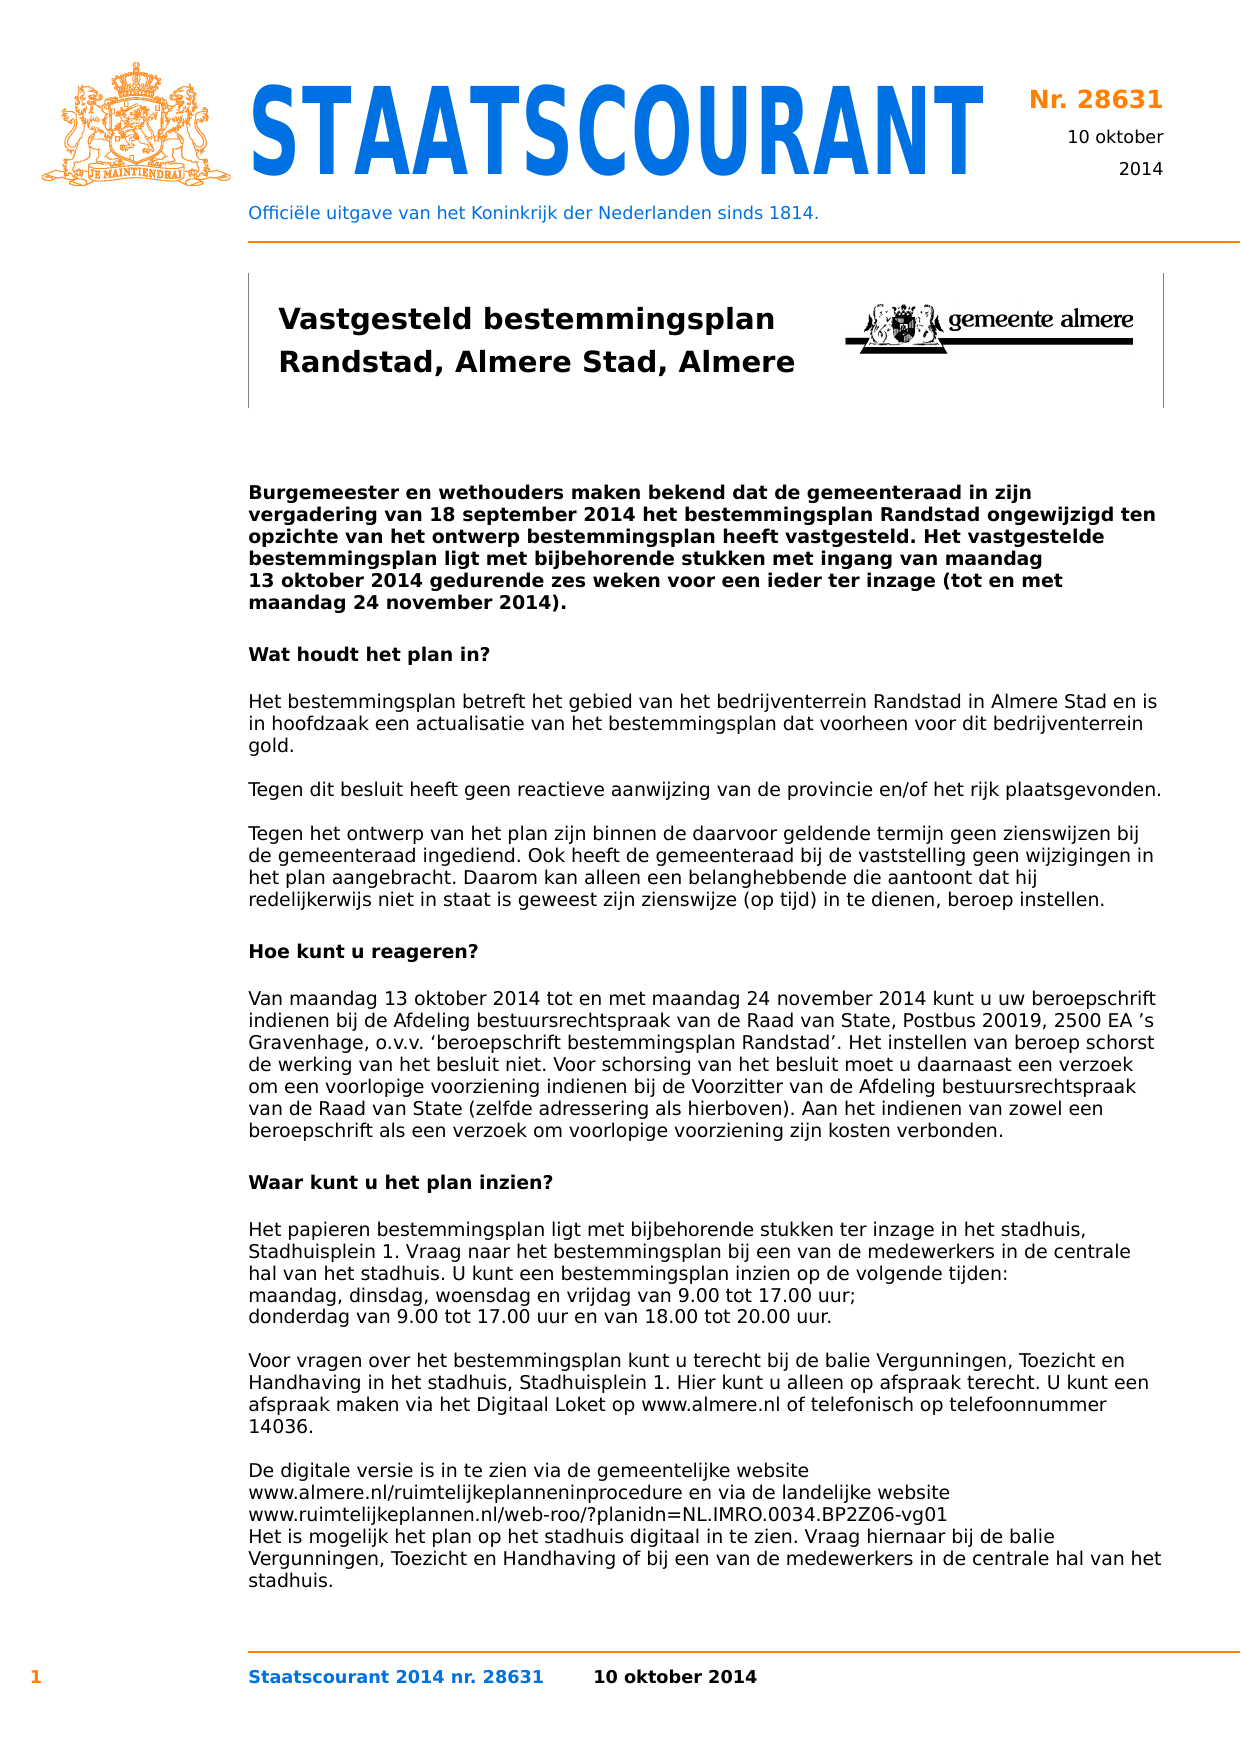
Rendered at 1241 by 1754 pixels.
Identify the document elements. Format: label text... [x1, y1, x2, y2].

subtitle Vastgesteld bestemmingsplan Randstad, Almere Stad, Almere [249, 273, 1163, 408]
picture [844, 302, 1134, 356]
text Van maandag 13 oktober 2014 tot en met maandag 24 november 2014 kunt u uw beroepschrift indienen bij de Afdeling bestuursrechtspraak van de Raad van State, Postbus 20019, 2500 EA ’s Gravenhage, o.v.v. ‘beroepschrift bestemmingsplan Randstad’. Het instellen van beroep schorst de werking van het besluit niet. Voor schorsing van het besluit moet u daarnaast een verzoek om een voorlopige voorziening indienen bij de Voorzitter van de Afdeling bestuursrechtspraak van de Raad van State (zelfde adressering als hierboven). Aan het indienen van zowel een beroepschrift als een verzoek om voorlopige voorziening zijn kosten verbonden. [248, 988, 1163, 1142]
table_cell Officiële uitgave van het Koninkrijk der Nederlanden sinds 1814. [248, 203, 1240, 241]
text maandag, dinsdag, woensdag en vrijdag van 9.00 tot 17.00 uur; [248, 1284, 1163, 1306]
text De digitale versie is in te zien via de gemeentelijke website www.almere.nl/ruimtelijkeplanneninprocedure en via de landelijke website www.ruimtelijkeplannen.nl/web-roo/?planidn=NL.IMRO.0034.BP2Z06-vg01 [248, 1460, 1163, 1526]
table_cell 2014 [998, 153, 1240, 203]
text Tegen dit besluit heeft geen reactieve aanwijzing van de provincie en/of het rijk plaatsgevonden. [248, 779, 1163, 801]
subtitle Wat houdt het plan in? [248, 644, 1163, 666]
subtitle Hoe kunt u reageren? [248, 941, 1163, 963]
picture [41, 62, 231, 186]
text Burgemeester en wethouders maken bekend dat de gemeenteraad in zijn vergadering van 18 september 2014 het bestemmingsplan Randstad ongewijzigd ten opzichte van het ontwerp bestemmingsplan heeft vastgesteld. Het vastgestelde bestemmingsplan ligt met bijbehorende stukken met ingang van maandag 13 oktober 2014 gedurende zes weken voor een ieder ter inzage (tot en met maandag 24 november 2014). [248, 482, 1163, 614]
table_header STAATSCOURANT [248, 62, 998, 203]
text Voor vragen over het bestemmingsplan kunt u terecht bij de balie Vergunningen, Toezicht en Handhaving in het stadhuis, Stadhuisplein 1. Hier kunt u alleen op afspraak terecht. U kunt een afspraak maken via het Digitaal Loket op www.almere.nl of telefonisch op telefoonnummer 14036. [248, 1350, 1163, 1438]
text donderdag van 9.00 tot 17.00 uur en van 18.00 tot 20.00 uur. [248, 1306, 1163, 1328]
text Het is mogelijk het plan op het stadhuis digitaal in te zien. Vraag hiernaar bij de balie Vergunningen, Toezicht en Handhaving of bij een van de medewerkers in de centrale hal van het stadhuis. [248, 1526, 1163, 1592]
text Tegen het ontwerp van het plan zijn binnen de daarvoor geldende termijn geen zienswijzen bij de gemeenteraad ingediend. Ook heeft de gemeenteraad bij de vaststelling geen wijzigingen in het plan aangebracht. Daarom kan alleen een belanghebbende die aantoont dat hij redelijkerwijs niet in staat is geweest zijn zienswijze (op tijd) in te dienen, beroep instellen. [248, 823, 1163, 911]
table_header Nr. 28631 [998, 62, 1240, 121]
subtitle Waar kunt u het plan inzien? [248, 1172, 1163, 1193]
table_header [25, 62, 248, 241]
text Het bestemmingsplan betreft het gebied van het bedrijventerrein Randstad in Almere Stad en is in hoofdzaak een actualisatie van het bestemmingsplan dat voorheen voor dit bedrijventerrein gold. [248, 691, 1163, 757]
text Het papieren bestemmingsplan ligt met bijbehorende stukken ter inzage in het stadhuis, Stadhuisplein 1. Vraag naar het bestemmingsplan bij een van de medewerkers in de centrale hal van het stadhuis. U kunt een bestemmingsplan inzien op de volgende tijden: [248, 1218, 1163, 1284]
table_cell 10 oktober [998, 121, 1240, 153]
